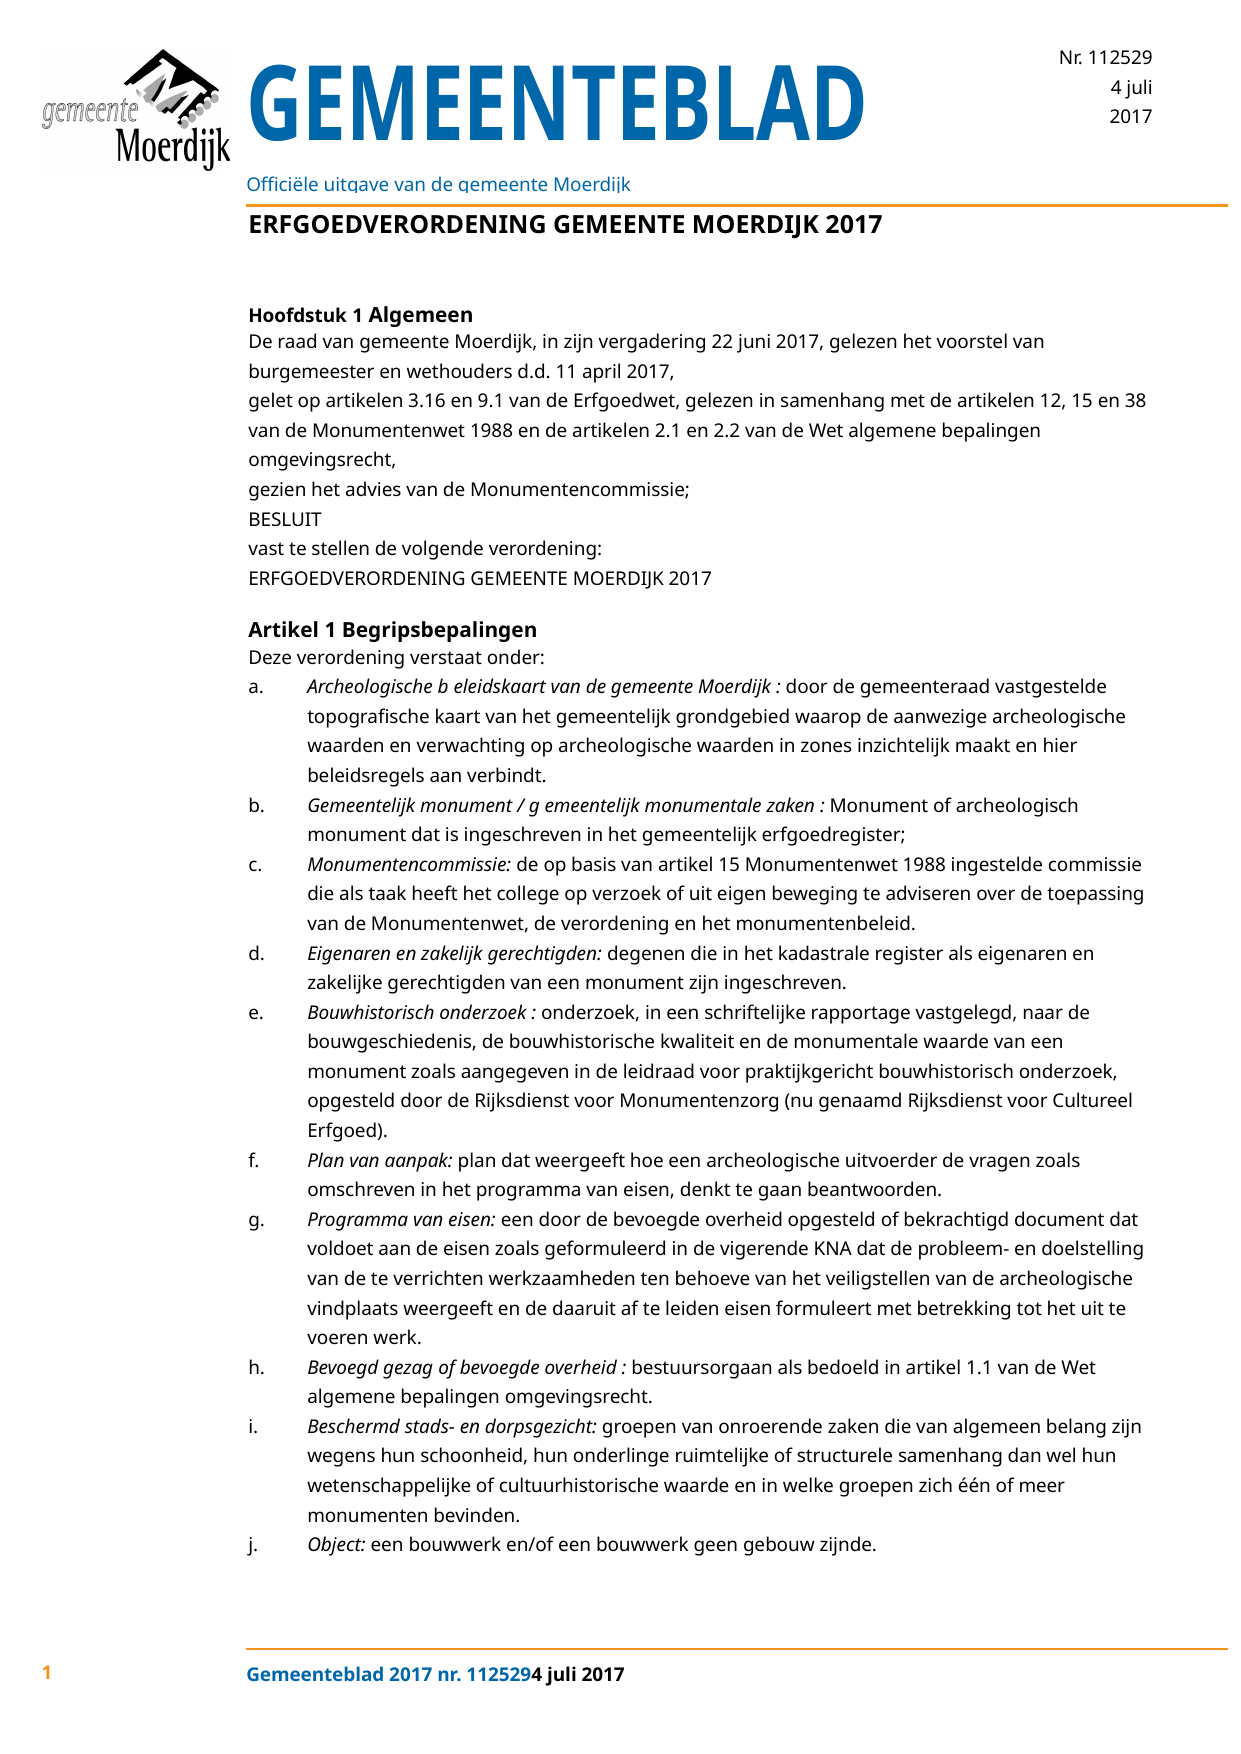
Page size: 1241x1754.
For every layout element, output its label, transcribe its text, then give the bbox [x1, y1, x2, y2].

list Beschermd stads- en dorpsgezicht: groepen van onroerende zaken die van algemeen belang zijn wegens hun schoonheid, hun onderlinge ruimtelijke of structurele samenhang dan wel hun wetenschappelijke of cultuurhistorische waarde en in welke groepen zich één of meer monumenten bevinden. [248, 1413, 1152, 1527]
text De raad van gemeente Moerdijk, in zijn vergadering 22 juni 2017, gelezen het voorstel van burgemeester en wethouders d.d. 11 april 2017, [248, 328, 1152, 384]
text Deze verordening verstaat onder: [248, 644, 1152, 669]
list Gemeentelijk monument / g emeentelijk monumentale zaken : Monument of archeologisch monument dat is ingeschreven in het gemeentelijk erfgoedregister; [248, 792, 1152, 847]
list Archeologische b eleidskaart van de gemeente Moerdijk : door de gemeenteraad vastgestelde topografische kaart van het gemeentelijk grondgebied waarop de aanwezige archeologische waarden en verwachting op archeologische waarden in zones inzichtelijk maakt en hier beleidsregels aan verbindt. [248, 673, 1152, 788]
text BESLUIT [248, 506, 1152, 532]
list Bouwhistorisch onderzoek : onderzoek, in een schriftelijke rapportage vastgelegd, naar de bouwgeschiedenis, de bouwhistorische kwaliteit en de monumentale waarde van een monument zoals aangegeven in de leidraad voor praktijkgericht bouwhistorisch onderzoek, opgesteld door de Rijksdienst voor Monumentenzorg (nu genaamd Rijksdienst voor Cultureel Erfgoed). [248, 999, 1152, 1143]
text ERFGOEDVERORDENING GEMEENTE MOERDIJK 2017 [248, 565, 1152, 591]
list Object: een bouwwerk en/of een bouwwerk geen gebouw zijnde. [248, 1531, 1152, 1557]
text Hoofdstuk 1 Algemeen [248, 300, 1152, 328]
list Plan van aanpak: plan dat weergeeft hoe een archeologische uitvoerder de vragen zoals omschreven in het programma van eisen, denkt te gaan beantwoorden. [248, 1147, 1152, 1202]
picture [41, 47, 231, 172]
text ERFGOEDVERORDENING GEMEENTE MOERDIJK 2017 [248, 207, 1152, 241]
text vast te stellen de volgende verordening: [248, 535, 1152, 561]
text Artikel 1 Begripsbepalingen [248, 615, 1152, 644]
text gelet op artikelen 3.16 en 9.1 van de Erfgoedwet, gelezen in samenhang met de artikelen 12, 15 en 38 van de Monumentenwet 1988 en de artikelen 2.1 en 2.2 van de Wet algemene bepalingen omgevingsrecht, [248, 387, 1152, 472]
list Programma van eisen: een door de bevoegde overheid opgesteld of bekrachtigd document dat voldoet aan de eisen zoals geformuleerd in de vigerende KNA dat de probleem- en doelstelling van de te verrichten werkzaamheden ten behoeve van het veiligstellen van de archeologische vindplaats weergeeft en de daaruit af te leiden eisen formuleert met betrekking tot het uit te voeren werk. [248, 1206, 1152, 1350]
list Eigenaren en zakelijk gerechtigden: degenen die in het kadastrale register als eigenaren en zakelijke gerechtigden van een monument zijn ingeschreven. [248, 940, 1152, 995]
list Bevoegd gezag of bevoegde overheid : bestuursorgaan als bedoeld in artikel 1.1 van de Wet algemene bepalingen omgevingsrecht. [248, 1354, 1152, 1409]
list Monumentencommissie: de op basis van artikel 15 Monumentenwet 1988 ingestelde commissie die als taak heeft het college op verzoek of uit eigen beweging te adviseren over de toepassing van de Monumentenwet, de verordening en het monumentenbeleid. [248, 851, 1152, 936]
text gezien het advies van de Monumentencommissie; [248, 476, 1152, 502]
